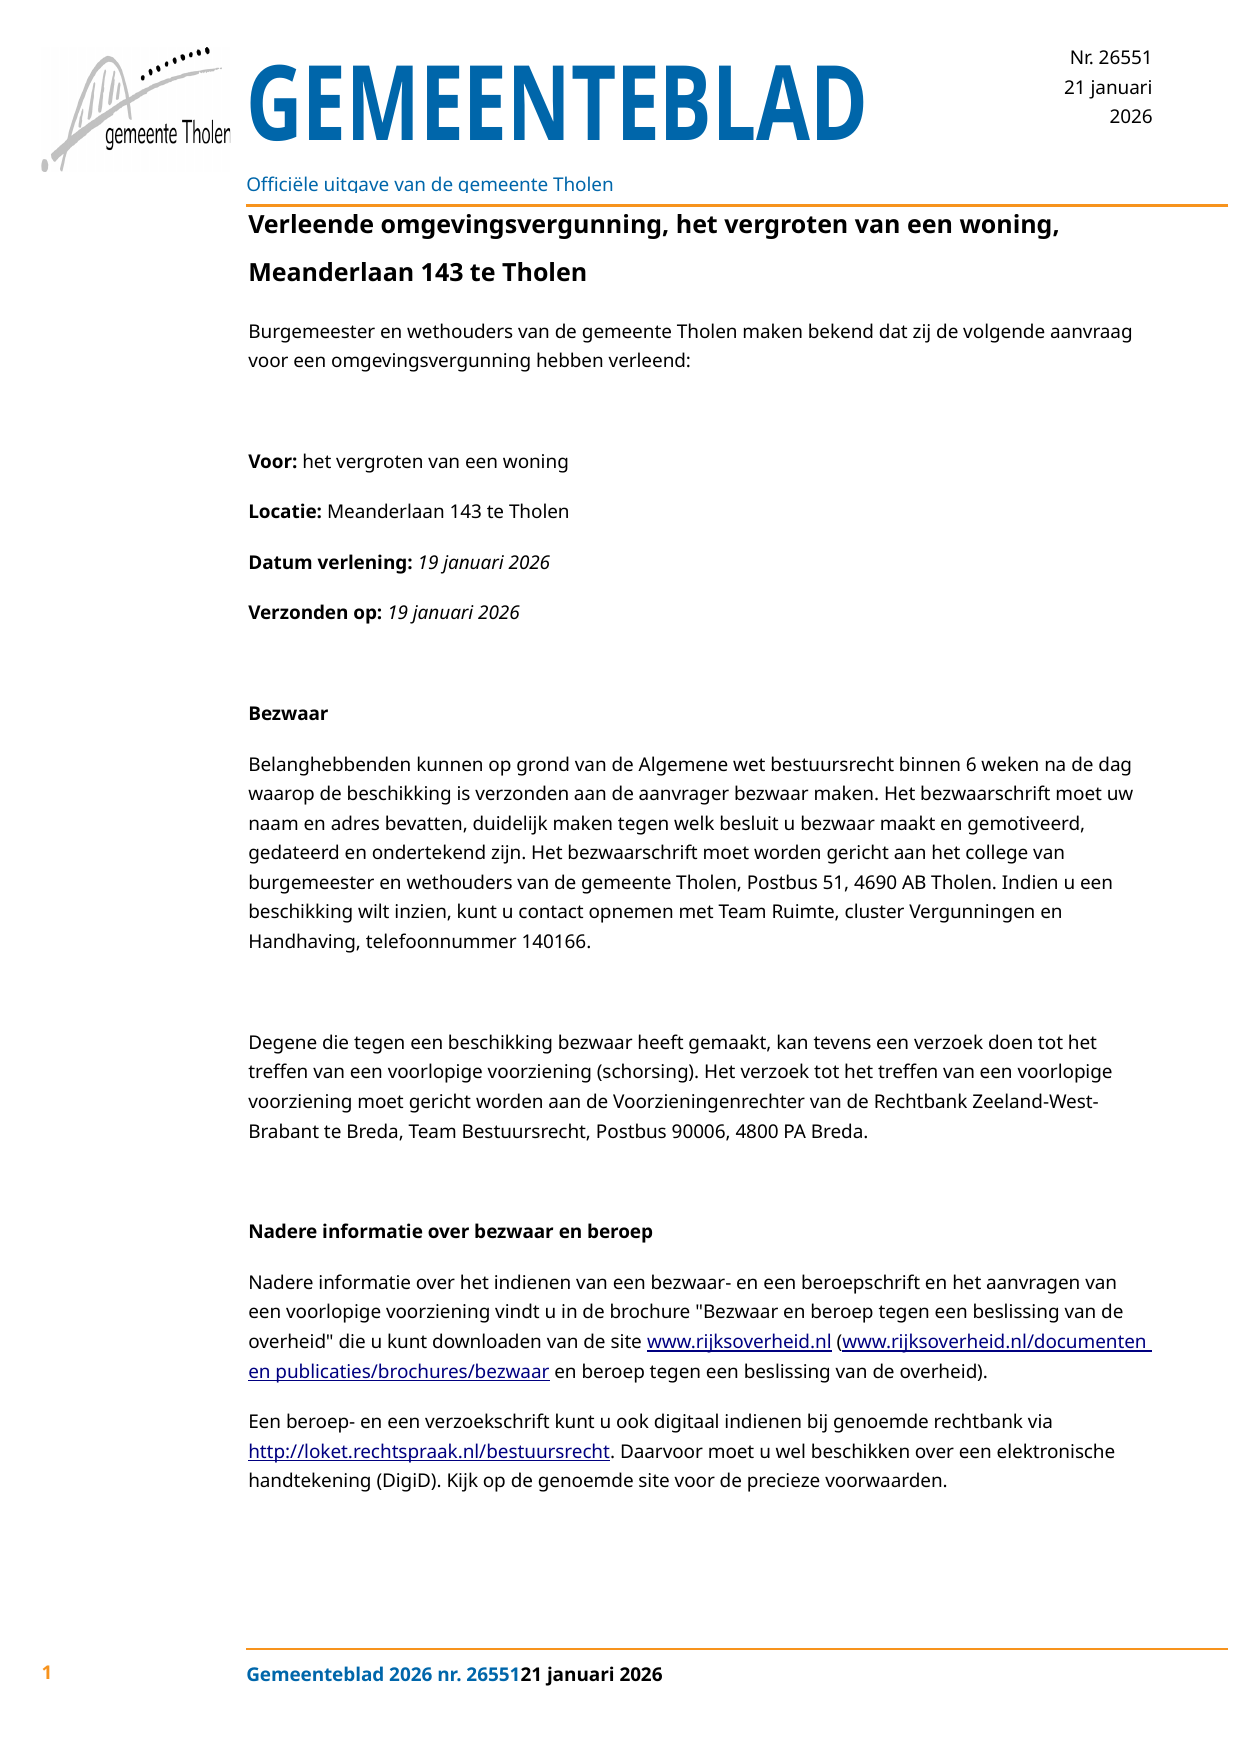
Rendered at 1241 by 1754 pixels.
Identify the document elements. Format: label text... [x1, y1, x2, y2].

text Bezwaar [248, 700, 1152, 726]
text Burgemeester en wethouders van de gemeente Tholen maken bekend dat zij de volgende aanvraag voor een omgevingsvergunning hebben verleend: [248, 318, 1152, 373]
text Een beroep- en een verzoekschrift kunt u ook digitaal indienen bij genoemde rechtbank via http://loket.rechtspraak.nl/bestuursrecht. Daarvoor moet u wel beschikken over een elektronische handtekening (DigiD). Kijk op de genoemde site voor de precieze voorwaarden. [248, 1408, 1152, 1493]
text Verleende omgevingsvergunning, het vergroten van een woning, Meanderlaan 143 te Tholen [248, 207, 1152, 288]
text Voor: het vergroten van een woning [248, 448, 1152, 474]
text Nadere informatie over bezwaar en beroep [248, 1219, 1152, 1244]
text Degene die tegen een beschikking bezwaar heeft gemaakt, kan tevens een verzoek doen tot het treffen van een voorlopige voorziening (schorsing). Het verzoek tot het treffen van een voorlopige voorziening moet gericht worden aan de Voorzieningenrechter van de Rechtbank Zeeland-West-Brabant te Breda, Team Bestuursrecht, Postbus 90006, 4800 PA Breda. [248, 1029, 1152, 1144]
picture [41, 47, 231, 172]
text Nadere informatie over het indienen van een bezwaar- en een beroepschrift en het aanvragen van een voorlopige voorziening vindt u in de brochure "Bezwaar en beroep tegen een beslissing van de overheid" die u kunt downloaden van de site www.rijksoverheid.nl (www.rijksoverheid.nl/documenten en publicaties/brochures/bezwaar en beroep tegen een beslissing van de overheid). [248, 1269, 1152, 1384]
text Belanghebbenden kunnen op grond van de Algemene wet bestuursrecht binnen 6 weken na de dag waarop de beschikking is verzonden aan de aanvrager bezwaar maken. Het bezwaarschrift moet uw naam en adres bevatten, duidelijk maken tegen welk besluit u bezwaar maakt en gemotiveerd, gedateerd en ondertekend zijn. Het bezwaarschrift moet worden gericht aan het college van burgemeester en wethouders van de gemeente Tholen, Postbus 51, 4690 AB Tholen. Indien u een beschikking wilt inzien, kunt u contact opnemen met Team Ruimte, cluster Vergunningen en Handhaving, telefoonnummer 140166. [248, 751, 1152, 954]
text Locatie: Meanderlaan 143 te Tholen [248, 499, 1152, 524]
text Datum verlening: 19 januari 2026 [248, 549, 1152, 575]
text Verzonden op: 19 januari 2026 [248, 599, 1152, 625]
